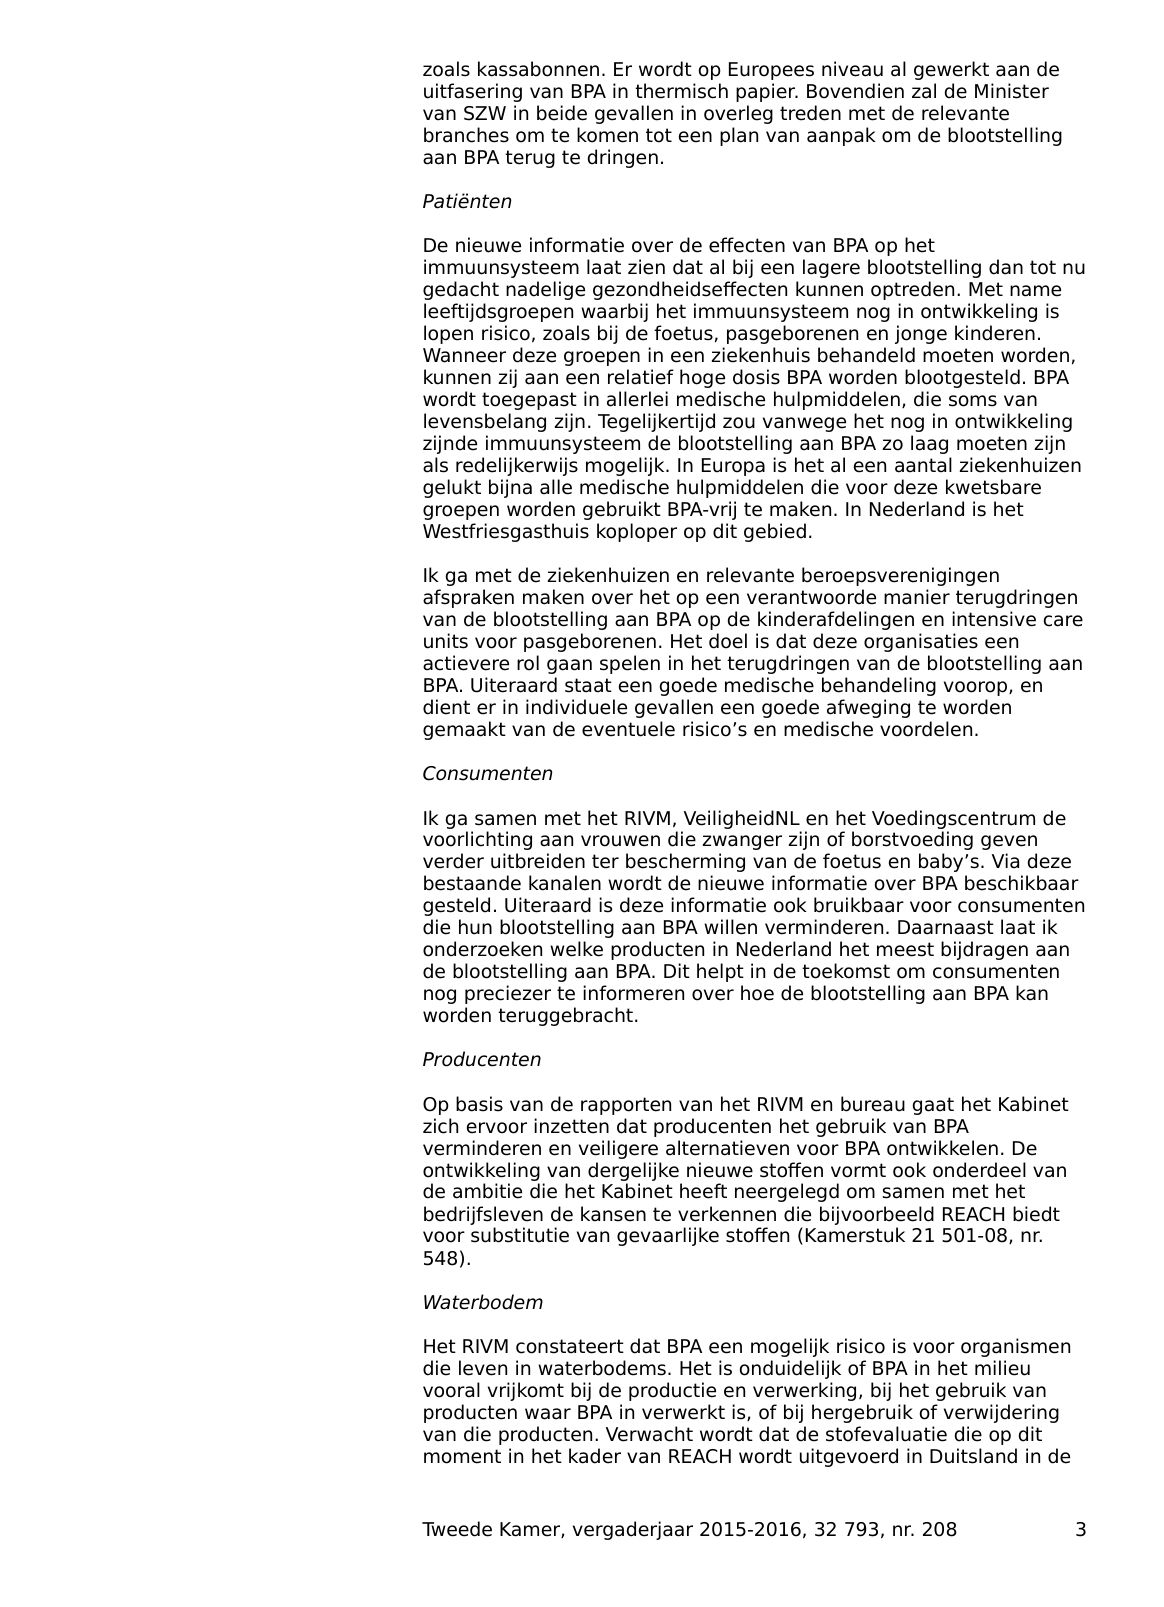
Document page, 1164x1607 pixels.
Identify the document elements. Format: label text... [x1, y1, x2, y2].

subtitle Waterbodem [422, 1292, 1087, 1313]
text Het RIVM constateert dat BPA een mogelijk risico is voor organismen die leven in waterbodems. Het is onduidelijk of BPA in het milieu vooral vrijkomt bij de productie en verwerking, bij het gebruik van producten waar BPA in verwerkt is, of bij hergebruik of verwijdering van die producten. Verwacht wordt dat de stofevaluatie die op dit moment in het kader van REACH wordt uitgevoerd in Duitsland in de [422, 1336, 1087, 1468]
subtitle Consumenten [422, 763, 1087, 785]
text Ik ga samen met het RIVM, VeiligheidNL en het Voedingscentrum de voorlichting aan vrouwen die zwanger zijn of borstvoeding geven verder uitbreiden ter bescherming van de foetus en baby’s. Via deze bestaande kanalen wordt de nieuwe informatie over BPA beschikbaar gesteld. Uiteraard is deze informatie ook bruikbaar voor consumenten die hun blootstelling aan BPA willen verminderen. Daarnaast laat ik onderzoeken welke producten in Nederland het meest bijdragen aan de blootstelling aan BPA. Dit helpt in de toekomst om consumenten nog preciezer te informeren over hoe de blootstelling aan BPA kan worden teruggebracht. [422, 807, 1087, 1027]
text zoals kassabonnen. Er wordt op Europees niveau al gewerkt aan de uitfasering van BPA in thermisch papier. Bovendien zal de Minister van SZW in beide gevallen in overleg treden met de relevante branches om te komen tot een plan van aanpak om de blootstelling aan BPA terug te dringen. [422, 59, 1087, 169]
subtitle Patiënten [422, 191, 1087, 213]
text Op basis van de rapporten van het RIVM en bureau gaat het Kabinet zich ervoor inzetten dat producenten het gebruik van BPA verminderen en veiligere alternatieven voor BPA ontwikkelen. De ontwikkeling van dergelijke nieuwe stoffen vormt ook onderdeel van de ambitie die het Kabinet heeft neergelegd om samen met het bedrijfsleven de kansen te verkennen die bijvoorbeeld REACH biedt voor substitutie van gevaarlijke stoffen (Kamerstuk 21 501-08, nr. 548). [422, 1093, 1087, 1269]
text De nieuwe informatie over de effecten van BPA op het immuunsysteem laat zien dat al bij een lagere blootstelling dan tot nu gedacht nadelige gezondheidseffecten kunnen optreden. Met name leeftijdsgroepen waarbij het immuunsysteem nog in ontwikkeling is lopen risico, zoals bij de foetus, pasgeborenen en jonge kinderen. Wanneer deze groepen in een ziekenhuis behandeld moeten worden, kunnen zij aan een relatief hoge dosis BPA worden blootgesteld. BPA wordt toegepast in allerlei medische hulpmiddelen, die soms van levensbelang zijn. Tegelijkertijd zou vanwege het nog in ontwikkeling zijnde immuunsysteem de blootstelling aan BPA zo laag moeten zijn als redelijkerwijs mogelijk. In Europa is het al een aantal ziekenhuizen gelukt bijna alle medische hulpmiddelen die voor deze kwetsbare groepen worden gebruikt BPA-vrij te maken. In Nederland is het Westfriesgasthuis koploper op dit gebied. [422, 235, 1087, 543]
subtitle Producenten [422, 1049, 1087, 1071]
text Ik ga met de ziekenhuizen en relevante beroepsverenigingen afspraken maken over het op een verantwoorde manier terugdringen van de blootstelling aan BPA op de kinderafdelingen en intensive care units voor pasgeborenen. Het doel is dat deze organisaties een actievere rol gaan spelen in het terugdringen van de blootstelling aan BPA. Uiteraard staat een goede medische behandeling voorop, en dient er in individuele gevallen een goede afweging te worden gemaakt van de eventuele risico’s en medische voordelen. [422, 565, 1087, 741]
